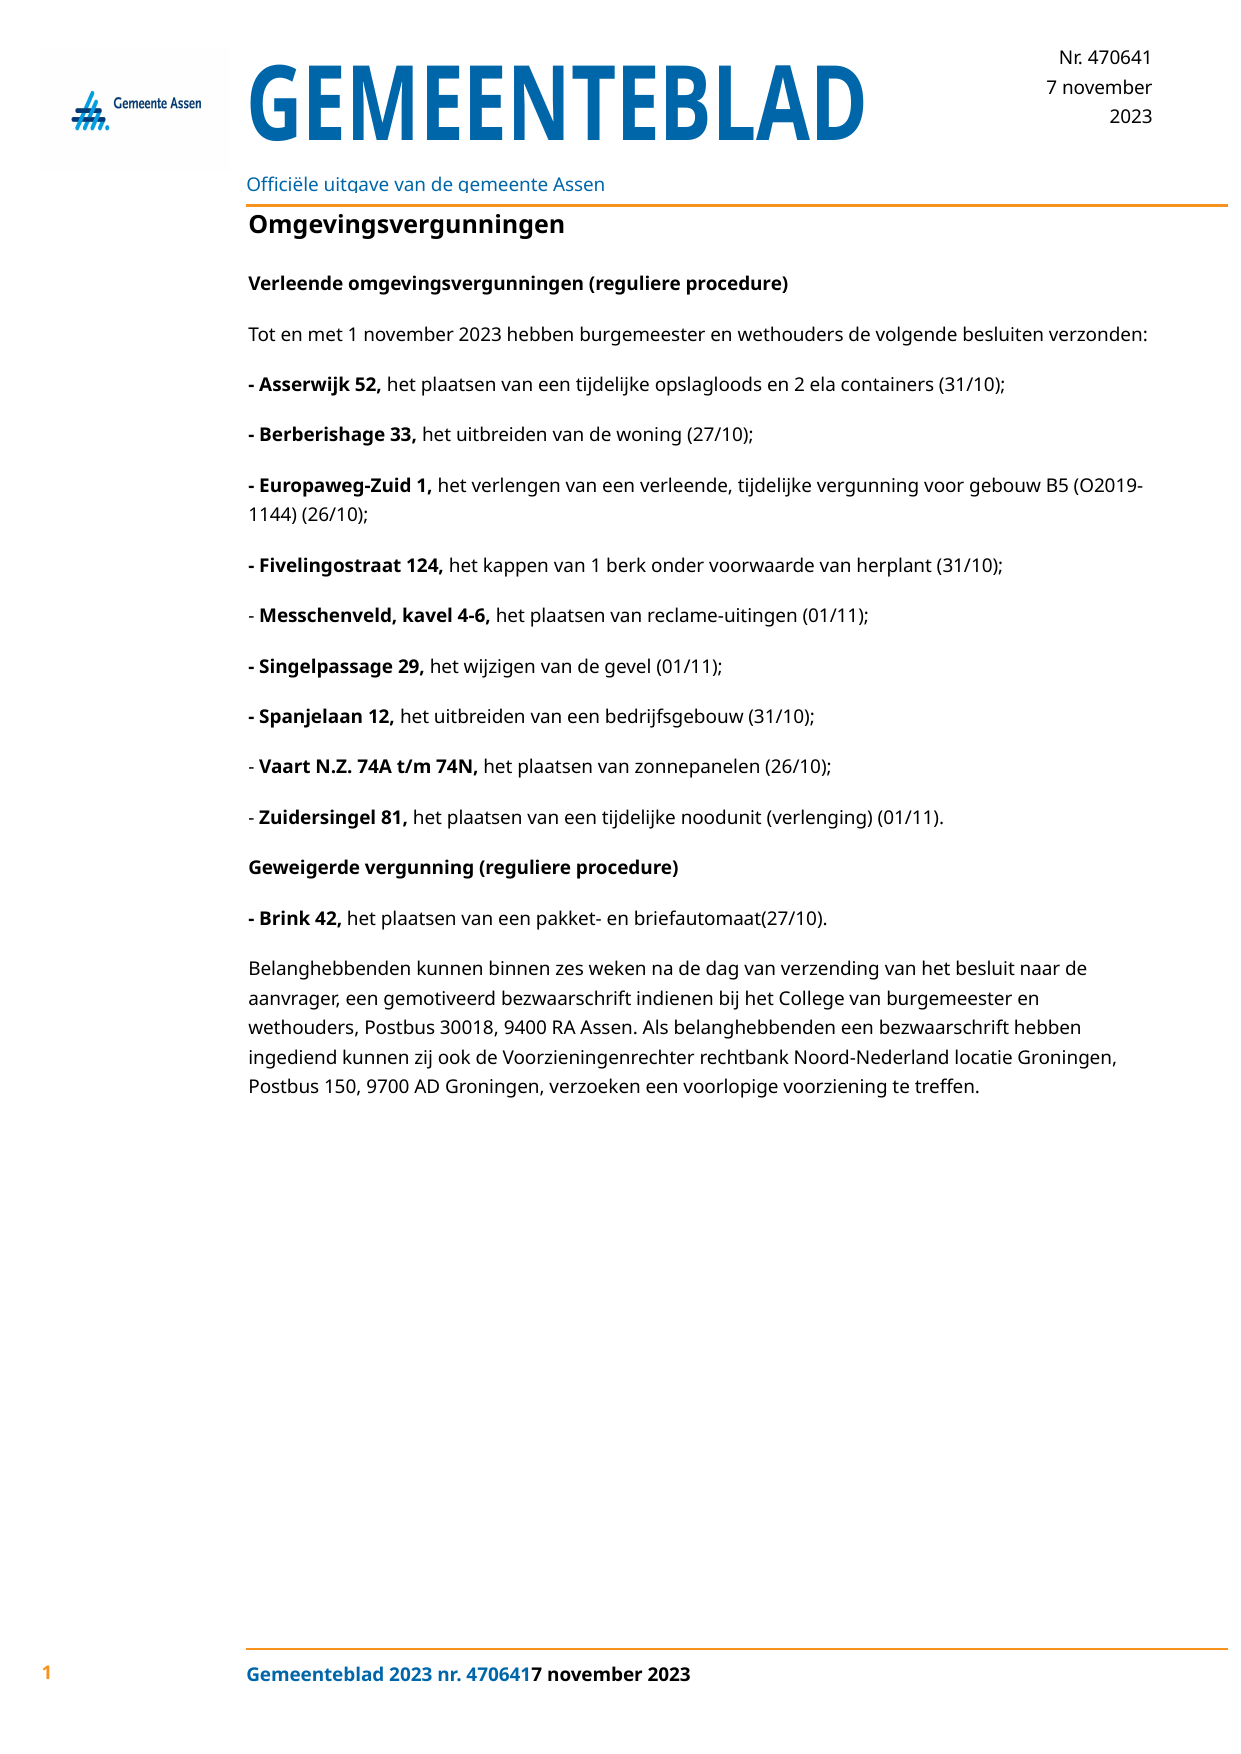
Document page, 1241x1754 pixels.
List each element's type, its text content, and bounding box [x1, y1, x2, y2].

text - Fivelingostraat 124, het kappen van 1 berk onder voorwaarde van herplant (31/10); [248, 552, 1152, 578]
picture [41, 47, 231, 172]
text - Singelpassage 29, het wijzigen van de gevel (01/11); [248, 653, 1152, 678]
text Omgevingsvergunningen [248, 207, 1152, 241]
text - Messchenveld, kavel 4-6, het plaatsen van reclame-uitingen (01/11); [248, 602, 1152, 628]
text - Spanjelaan 12, het uitbreiden van een bedrijfsgebouw (31/10); [248, 703, 1152, 729]
text - Europaweg-Zuid 1, het verlengen van een verleende, tijdelijke vergunning voor gebouw B5 (O2019-1144) (26/10); [248, 472, 1152, 527]
text - Berberishage 33, het uitbreiden van de woning (27/10); [248, 422, 1152, 447]
text - Zuidersingel 81, het plaatsen van een tijdelijke noodunit (verlenging) (01/11). [248, 804, 1152, 830]
text Belanghebbenden kunnen binnen zes weken na de dag van verzending van het besluit naar de aanvrager, een gemotiveerd bezwaarschrift indienen bij het College van burgemeester en wethouders, Postbus 30018, 9400 RA Assen. Als belanghebbenden een bezwaarschrift hebben ingediend kunnen zij ook de Voorzieningenrechter rechtbank Noord-Nederland locatie Groningen, Postbus 150, 9700 AD Groningen, verzoeken een voorlopige voorziening te treffen. [248, 955, 1152, 1099]
text Verleende omgevingsvergunningen (reguliere procedure) [248, 270, 1152, 296]
text - Asserwijk 52, het plaatsen van een tijdelijke opslagloods en 2 ela containers (31/10); [248, 371, 1152, 397]
text - Vaart N.Z. 74A t/m 74N, het plaatsen van zonnepanelen (26/10); [248, 754, 1152, 779]
text Tot en met 1 november 2023 hebben burgemeester en wethouders de volgende besluiten verzonden: [248, 321, 1152, 346]
text - Brink 42, het plaatsen van een pakket- en briefautomaat(27/10). [248, 905, 1152, 931]
text Geweigerde vergunning (reguliere procedure) [248, 854, 1152, 880]
